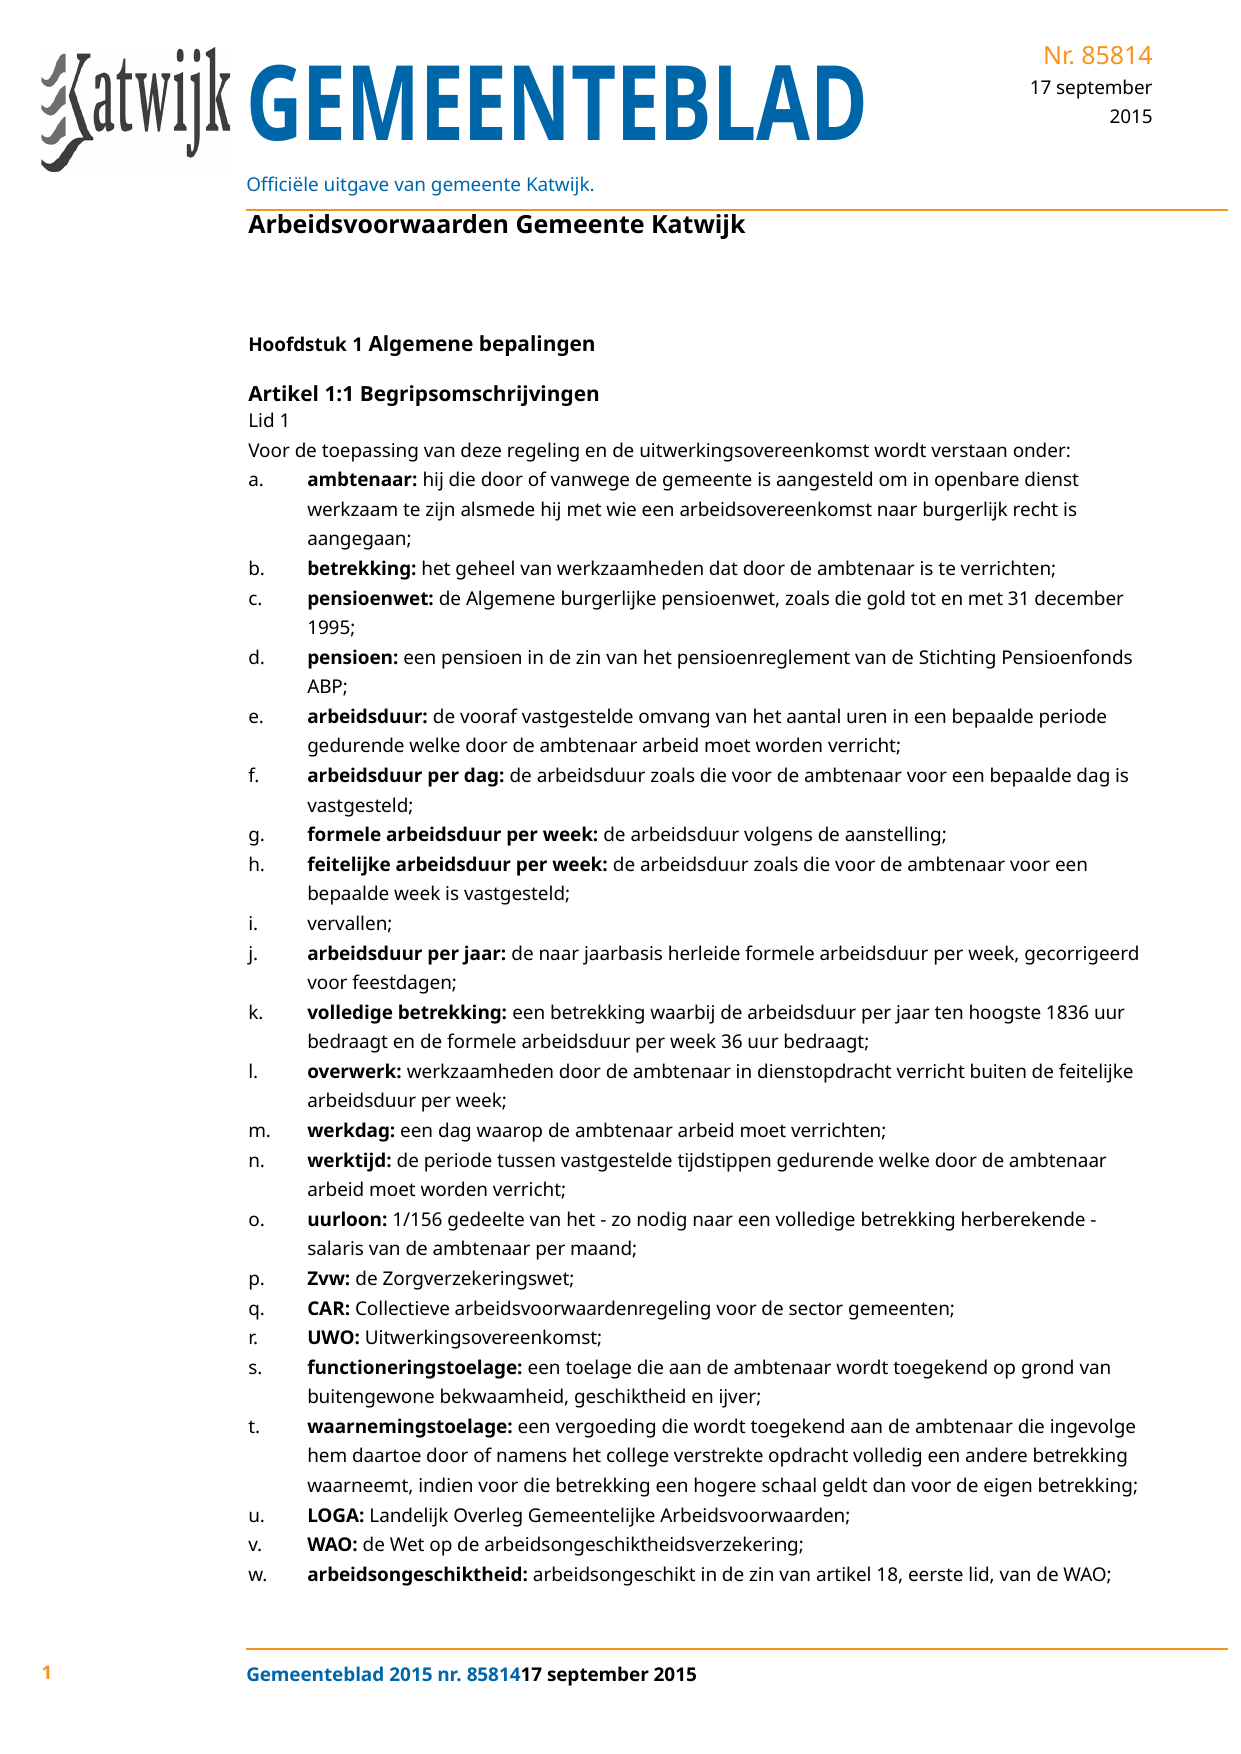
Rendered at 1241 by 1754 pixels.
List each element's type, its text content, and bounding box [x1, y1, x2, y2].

list arbeidsduur: de vooraf vastgestelde omvang van het aantal uren in een bepaalde periode gedurende welke door de ambtenaar arbeid moet worden verricht; [248, 703, 1152, 758]
list pensioenwet: de Algemene burgerlijke pensioenwet, zoals die gold tot en met 31 december 1995; [248, 585, 1152, 640]
picture [41, 47, 231, 172]
list volledige betrekking: een betrekking waarbij de arbeidsduur per jaar ten hoogste 1836 uur bedraagt en de formele arbeidsduur per week 36 uur bedraagt; [248, 999, 1152, 1054]
list betrekking: het geheel van werkzaamheden dat door de ambtenaar is te verrichten; [248, 555, 1152, 581]
list UWO: Uitwerkingsovereenkomst; [248, 1324, 1152, 1350]
list Zvw: de Zorgverzekeringswet; [248, 1265, 1152, 1291]
list arbeidsduur per dag: de arbeidsduur zoals die voor de ambtenaar voor een bepaalde dag is vastgesteld; [248, 762, 1152, 817]
text Voor de toepassing van deze regeling en de uitwerkingsovereenkomst wordt verstaan onder: [248, 437, 1152, 462]
list WAO: de Wet op de arbeidsongeschiktheidsverzekering; [248, 1531, 1152, 1557]
list werkdag: een dag waarop de ambtenaar arbeid moet verrichten; [248, 1117, 1152, 1143]
text Hoofdstuk 1 Algemene bepalingen [248, 329, 1152, 358]
list ambtenaar: hij die door of vanwege de gemeente is aangesteld om in openbare dienst werkzaam te zijn alsmede hij met wie een arbeidsovereenkomst naar burgerlijk recht is aangegaan; [248, 466, 1152, 551]
text Arbeidsvoorwaarden Gemeente Katwijk [248, 211, 1152, 241]
list vervallen; [248, 910, 1152, 936]
list overwerk: werkzaamheden door de ambtenaar in dienstopdracht verricht buiten de feitelijke arbeidsduur per week; [248, 1058, 1152, 1113]
list werktijd: de periode tussen vastgestelde tijdstippen gedurende welke door de ambtenaar arbeid moet worden verricht; [248, 1147, 1152, 1202]
list LOGA: Landelijk Overleg Gemeentelijke Arbeidsvoorwaarden; [248, 1502, 1152, 1527]
list functioneringstoelage: een toelage die aan de ambtenaar wordt toegekend op grond van buitengewone bekwaamheid, geschiktheid en ijver; [248, 1354, 1152, 1409]
list uurloon: 1/156 gedeelte van het - zo nodig naar een volledige betrekking herberekende - salaris van de ambtenaar per maand; [248, 1206, 1152, 1261]
list arbeidsongeschiktheid: arbeidsongeschikt in de zin van artikel 18, eerste lid, van de WAO; [248, 1561, 1152, 1587]
list formele arbeidsduur per week: de arbeidsduur volgens de aanstelling; [248, 821, 1152, 847]
list pensioen: een pensioen in de zin van het pensioenreglement van de Stichting Pensioenfonds ABP; [248, 644, 1152, 699]
text Artikel 1:1 Begripsomschrijvingen [248, 379, 1152, 407]
text Lid 1 [248, 407, 1152, 433]
list waarnemingstoelage: een vergoeding die wordt toegekend aan de ambtenaar die ingevolge hem daartoe door of namens het college verstrekte opdracht volledig een andere betrekking waarneemt, indien voor die betrekking een hogere schaal geldt dan voor de eigen betrekking; [248, 1413, 1152, 1498]
list feitelijke arbeidsduur per week: de arbeidsduur zoals die voor de ambtenaar voor een bepaalde week is vastgesteld; [248, 851, 1152, 906]
list CAR: Collectieve arbeidsvoorwaardenregeling voor de sector gemeenten; [248, 1295, 1152, 1320]
list arbeidsduur per jaar: de naar jaarbasis herleide formele arbeidsduur per week, gecorrigeerd voor feestdagen; [248, 940, 1152, 995]
